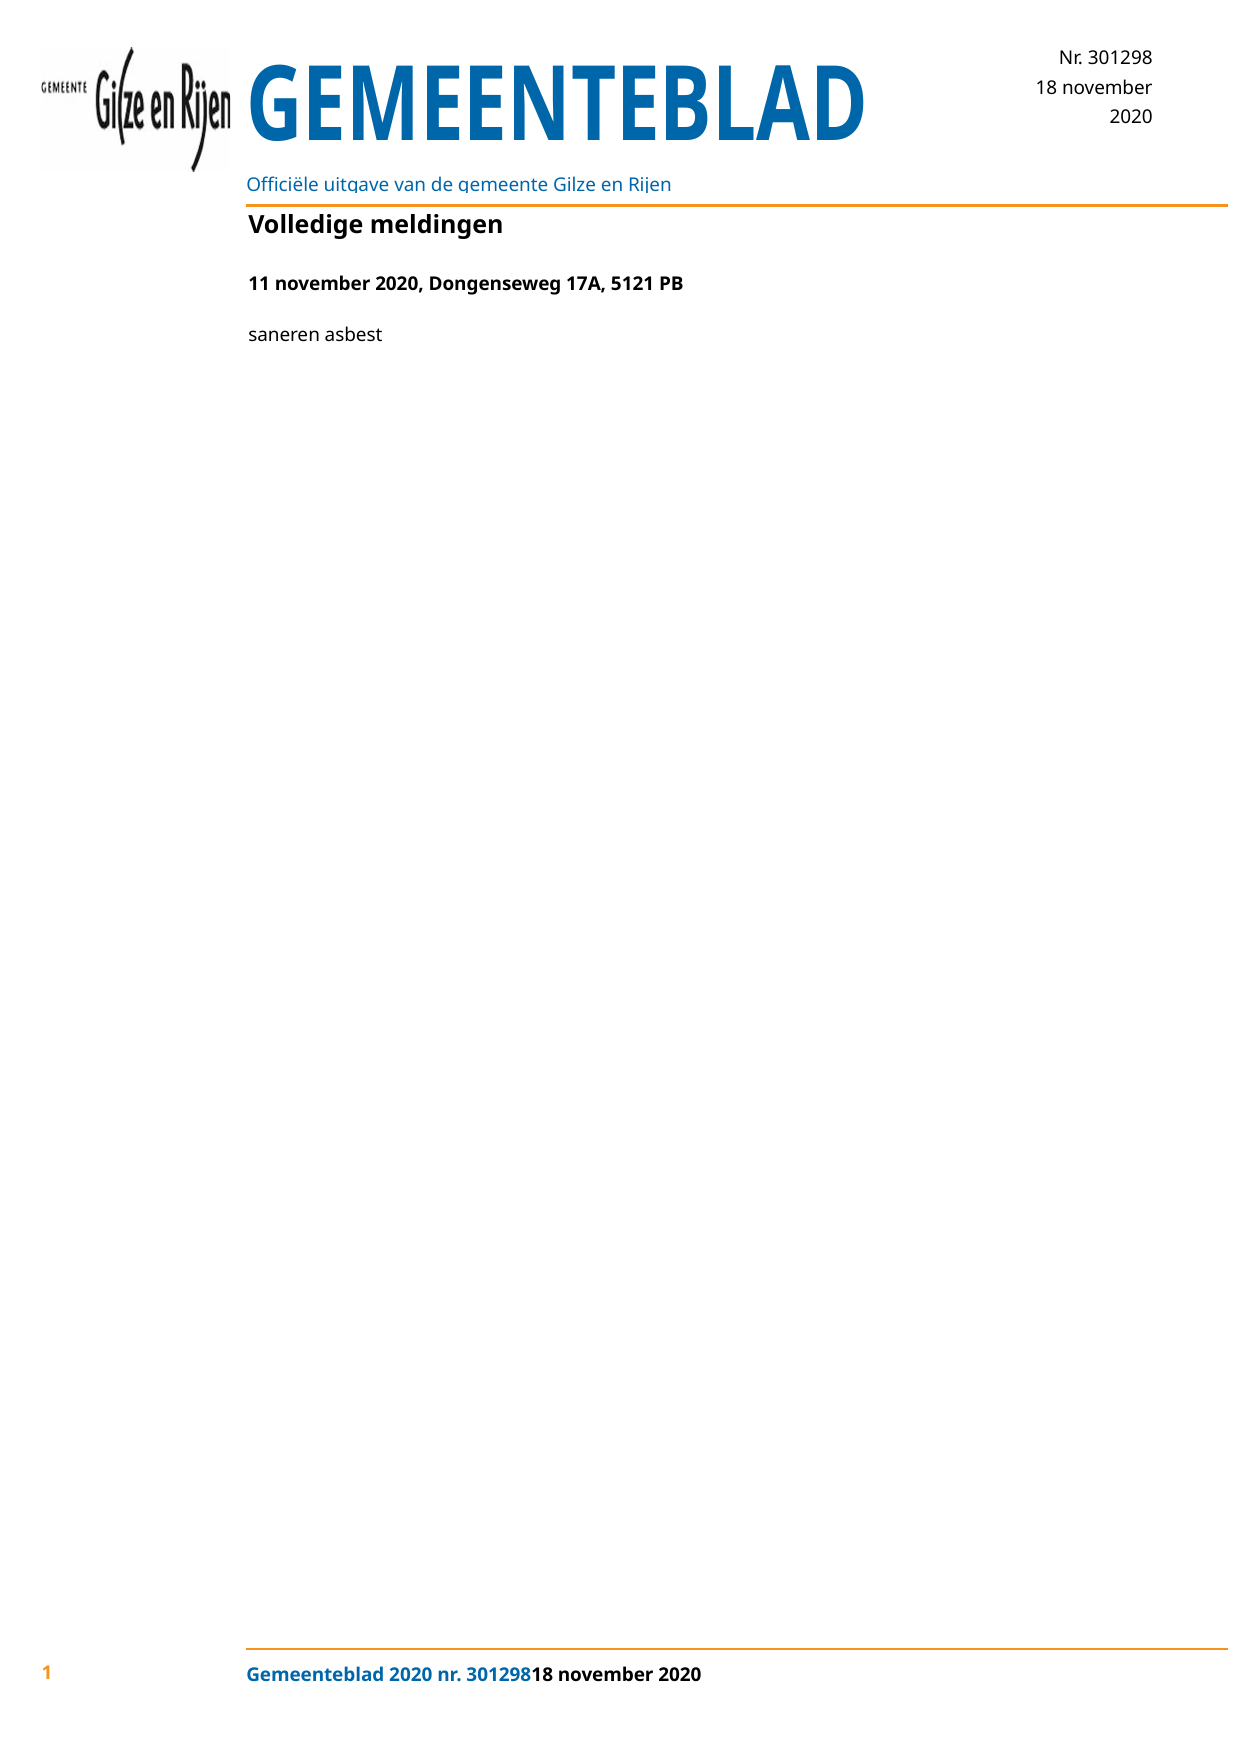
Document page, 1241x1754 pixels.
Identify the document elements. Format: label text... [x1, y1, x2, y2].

picture [41, 47, 231, 172]
text 11 november 2020, Dongenseweg 17A, 5121 PB [248, 270, 1152, 296]
text Volledige meldingen [248, 207, 1152, 241]
text saneren asbest [248, 321, 1152, 346]
